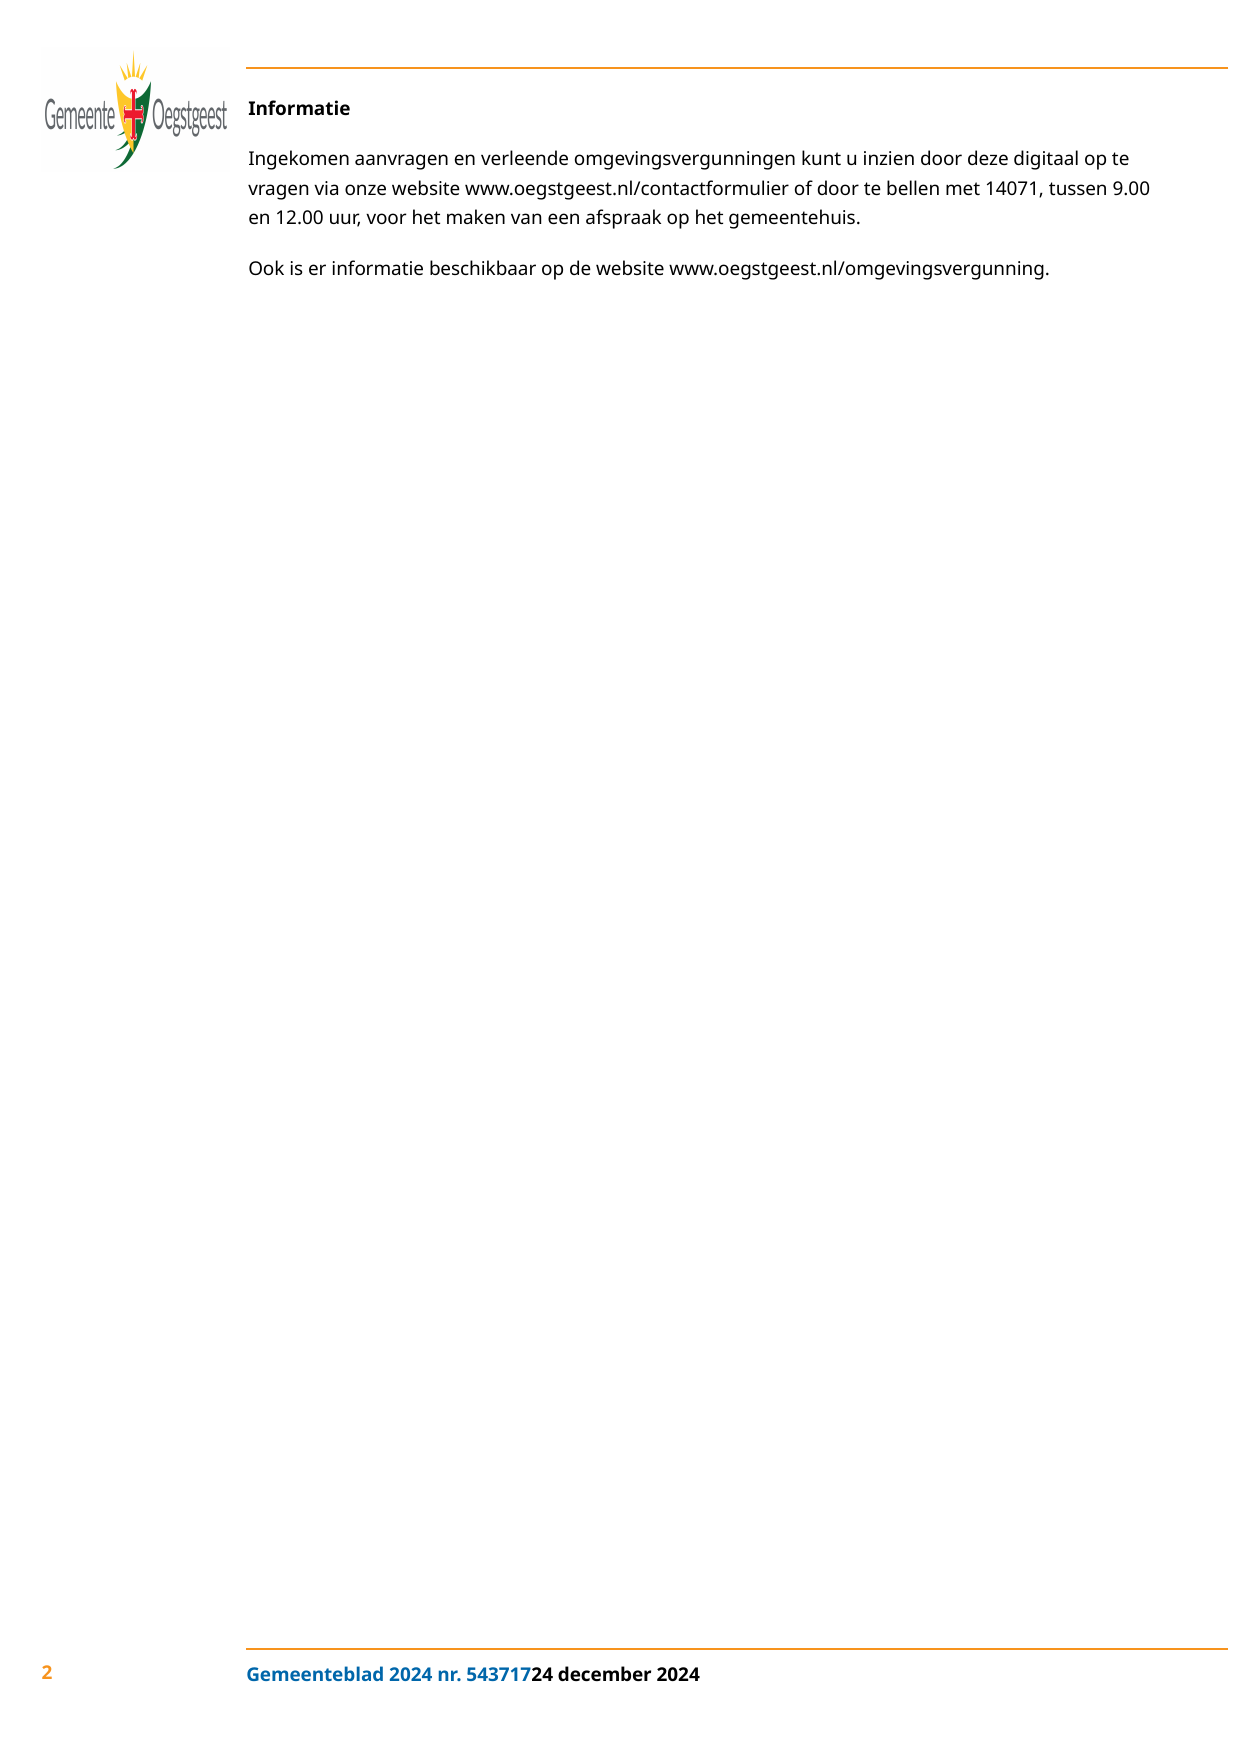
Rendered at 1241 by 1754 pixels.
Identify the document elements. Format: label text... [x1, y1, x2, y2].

picture [41, 47, 231, 172]
text Ingekomen aanvragen en verleende omgevingsvergunningen kunt u inzien door deze digitaal op te vragen via onze website www.oegstgeest.nl/contactformulier of door te bellen met 14071, tussen 9.00 en 12.00 uur, voor het maken van een afspraak op het gemeentehuis. [248, 145, 1152, 230]
text Ook is er informatie beschikbaar op de website www.oegstgeest.nl/omgevingsvergunning. [248, 255, 1152, 281]
text Informatie [248, 95, 1152, 121]
